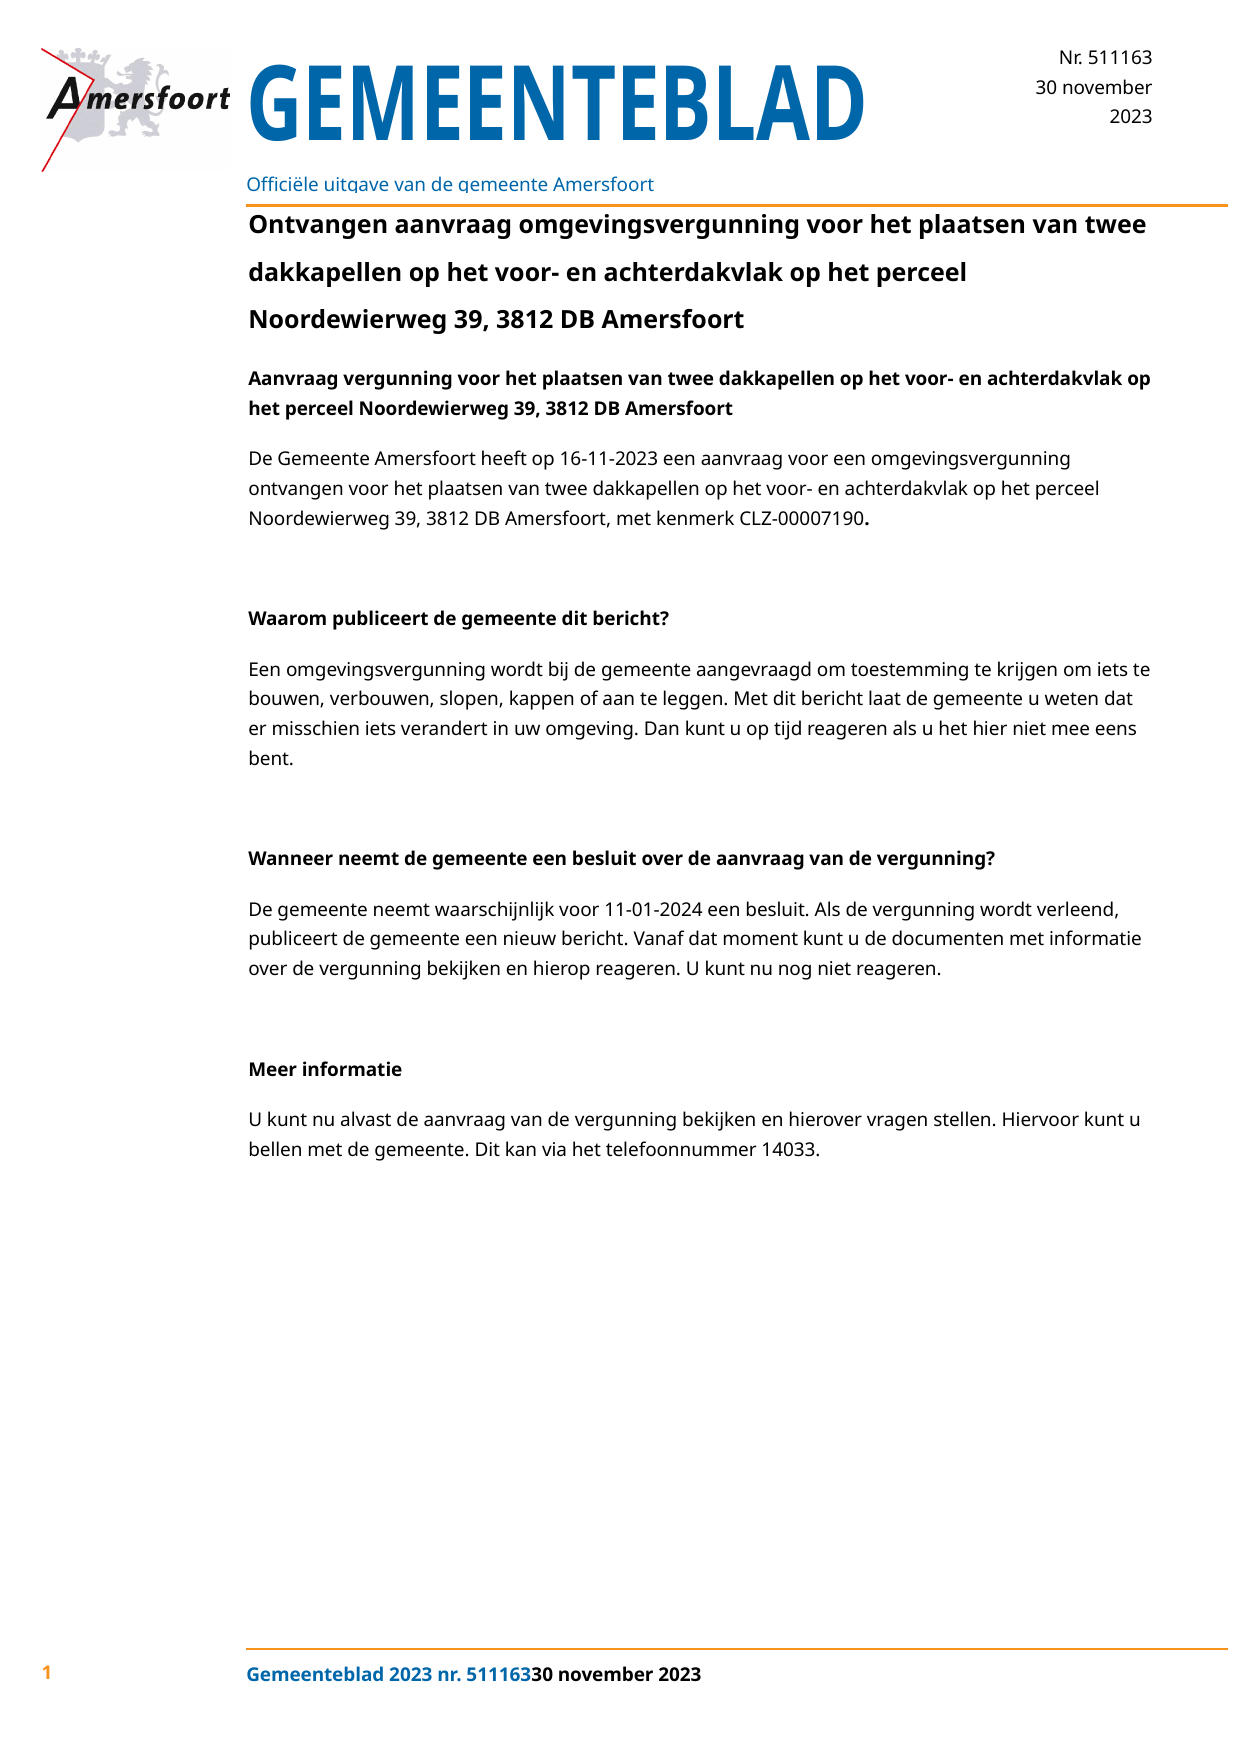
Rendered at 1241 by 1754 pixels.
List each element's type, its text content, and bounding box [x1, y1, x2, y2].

text Ontvangen aanvraag omgevingsvergunning voor het plaatsen van twee dakkapellen op het voor- en achterdakvlak op het perceel Noordewierweg 39, 3812 DB Amersfoort [248, 207, 1152, 336]
text Wanneer neemt de gemeente een besluit over de aanvraag van de vergunning? [248, 846, 1152, 871]
text Meer informatie [248, 1056, 1152, 1082]
picture [41, 47, 231, 172]
text De gemeente neemt waarschijnlijk voor 11-01-2024 een besluit. Als de vergunning wordt verleend, publiceert de gemeente een nieuw bericht. Vanaf dat moment kunt u de documenten met informatie over de vergunning bekijken en hierop reageren. U kunt nu nog niet reageren. [248, 896, 1152, 981]
text U kunt nu alvast de aanvraag van de vergunning bekijken en hierover vragen stellen. Hiervoor kunt u bellen met de gemeente. Dit kan via het telefoonnummer 14033. [248, 1106, 1152, 1162]
text De Gemeente Amersfoort heeft op 16-11-2023 een aanvraag voor een omgevingsvergunning ontvangen voor het plaatsen van twee dakkapellen op het voor- en achterdakvlak op het perceel Noordewierweg 39, 3812 DB Amersfoort, met kenmerk CLZ-00007190. [248, 446, 1152, 530]
text Waarom publiceert de gemeente dit bericht? [248, 606, 1152, 631]
text Een omgevingsvergunning wordt bij de gemeente aangevraagd om toestemming te krijgen om iets te bouwen, verbouwen, slopen, kappen of aan te leggen. Met dit bericht laat de gemeente u weten dat er misschien iets verandert in uw omgeving. Dan kunt u op tijd reageren als u het hier niet mee eens bent. [248, 656, 1152, 770]
text Aanvraag vergunning voor het plaatsen van twee dakkapellen op het voor- en achterdakvlak op het perceel Noordewierweg 39, 3812 DB Amersfoort [248, 366, 1152, 421]
